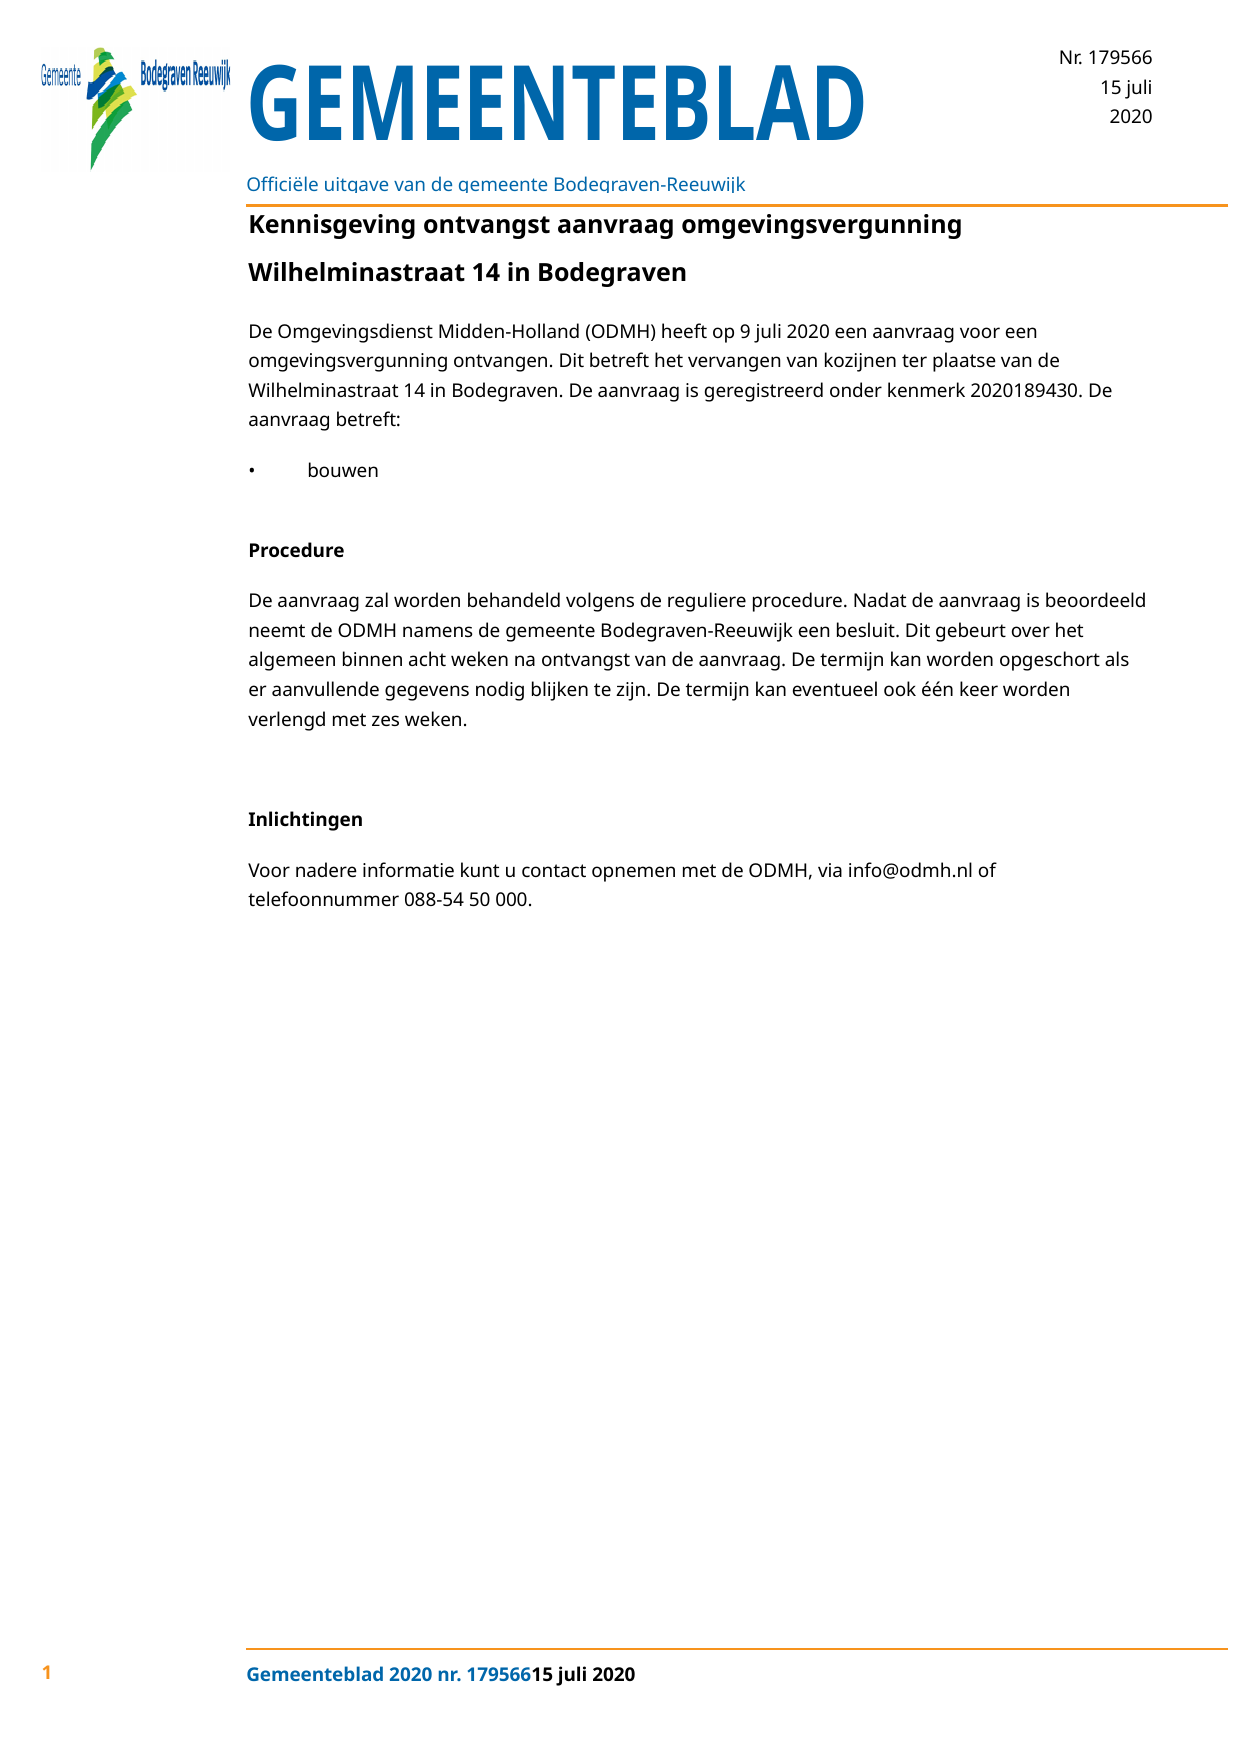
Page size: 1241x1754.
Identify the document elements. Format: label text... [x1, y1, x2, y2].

text Kennisgeving ontvangst aanvraag omgevingsvergunning Wilhelminastraat 14 in Bodegraven [248, 207, 1152, 288]
text Procedure [248, 537, 1152, 563]
text Voor nadere informatie kunt u contact opnemen met de ODMH, via info@odmh.nl of telefoonnummer 088-54 50 000. [248, 857, 1152, 912]
text De Omgevingsdienst Midden-Holland (ODMH) heeft op 9 juli 2020 een aanvraag voor een omgevingsvergunning ontvangen. Dit betreft het vervangen van kozijnen ter plaatse van de Wilhelminastraat 14 in Bodegraven. De aanvraag is geregistreerd onder kenmerk 2020189430. De aanvraag betreft: [248, 318, 1152, 432]
list bouwen [248, 457, 1152, 483]
text Inlichtingen [248, 807, 1152, 832]
text De aanvraag zal worden behandeld volgens de reguliere procedure. Nadat de aanvraag is beoordeeld neemt de ODMH namens de gemeente Bodegraven-Reeuwijk een besluit. Dit gebeurt over het algemeen binnen acht weken na ontvangst van de aanvraag. De termijn kan worden opgeschort als er aanvullende gegevens nodig blijken te zijn. De termijn kan eventueel ook één keer worden verlengd met zes weken. [248, 587, 1152, 732]
picture [41, 47, 231, 172]
